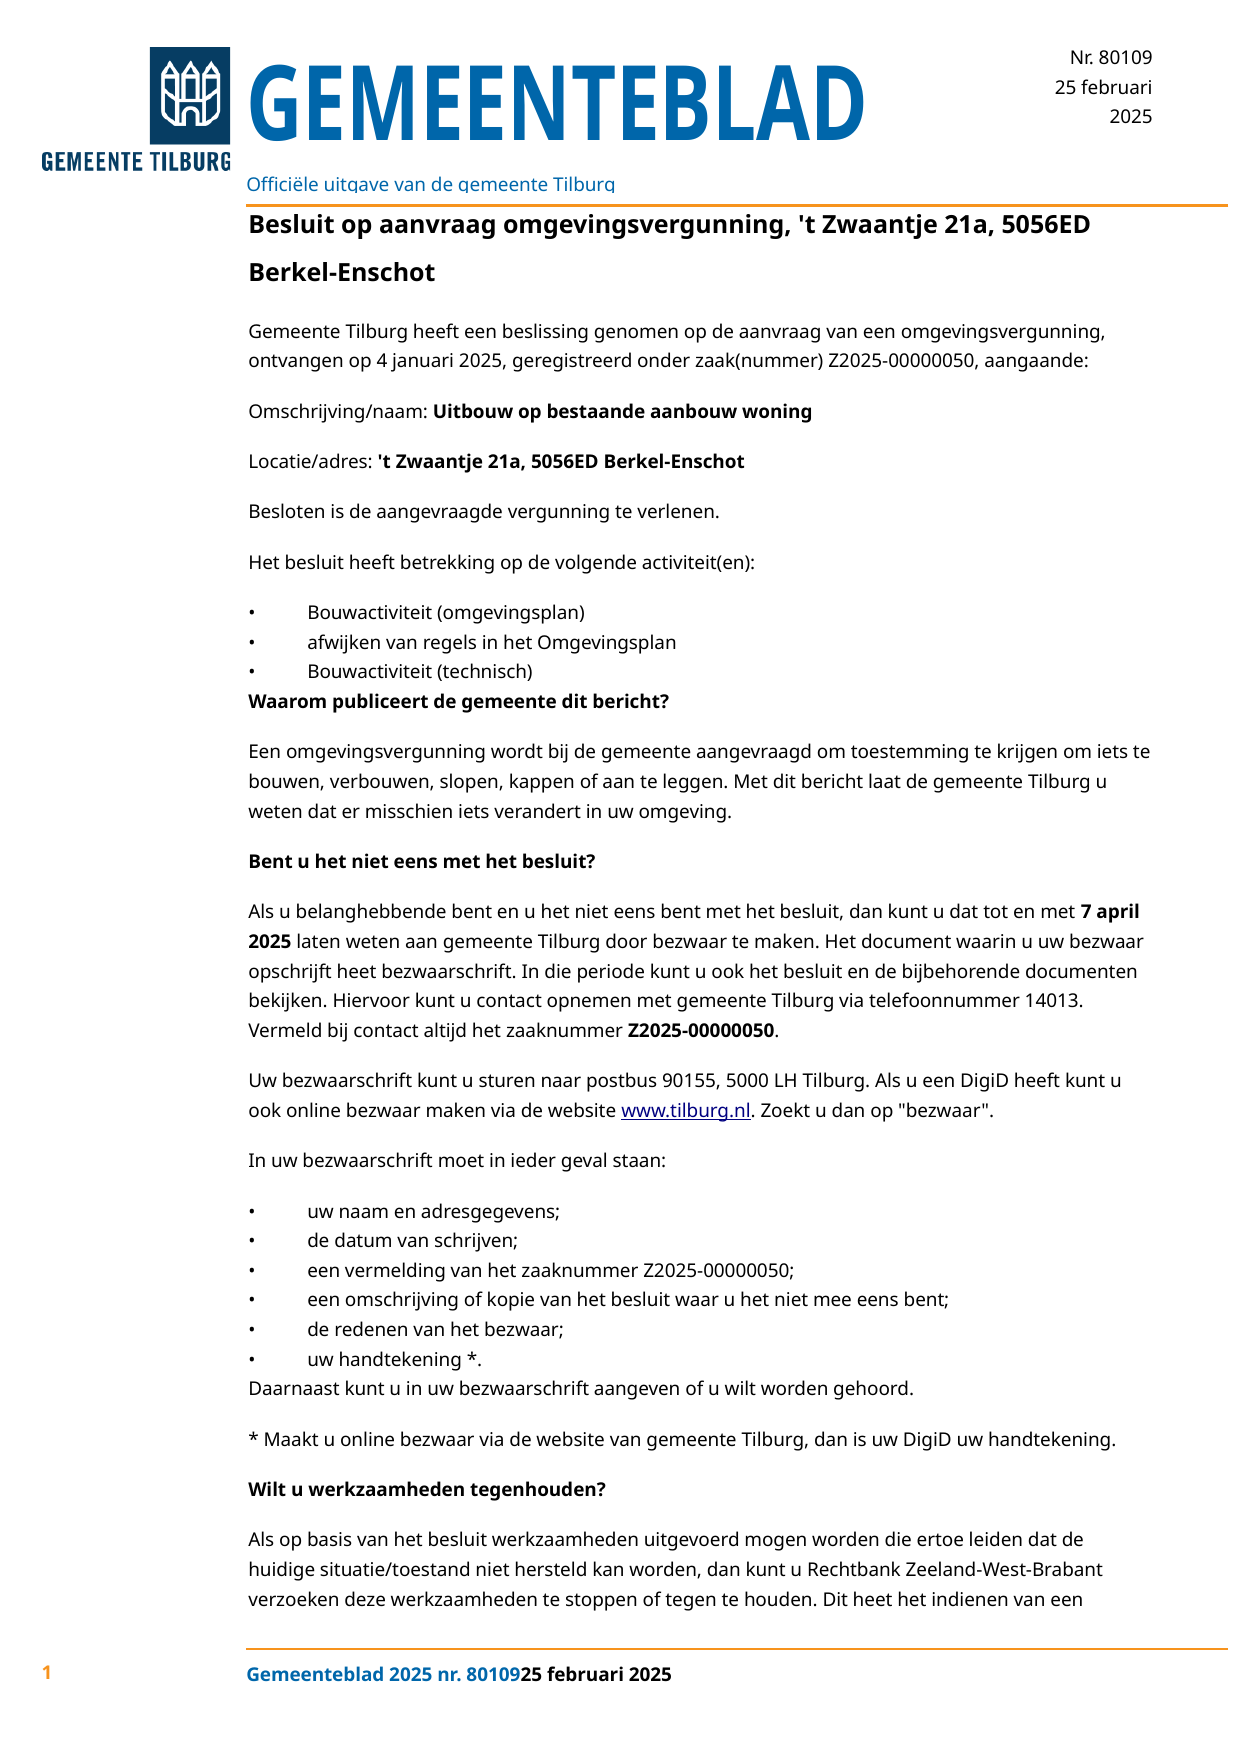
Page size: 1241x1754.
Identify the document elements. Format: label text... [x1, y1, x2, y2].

list Bouwactiviteit (technisch) [248, 659, 1152, 684]
list de redenen van het bezwaar; [248, 1316, 1152, 1342]
list Bouwactiviteit (omgevingsplan) [248, 599, 1152, 625]
text Het besluit heeft betrekking op de volgende activiteit(en): [248, 549, 1152, 575]
picture [41, 47, 231, 172]
list een vermelding van het zaaknummer Z2025-00000050; [248, 1257, 1152, 1283]
text * Maakt u online bezwaar via de website van gemeente Tilburg, dan is uw DigiD uw handtekening. [248, 1426, 1152, 1452]
text Gemeente Tilburg heeft een beslissing genomen op de aanvraag van een omgevingsvergunning, ontvangen op 4 januari 2025, geregistreerd onder zaak(nummer) Z2025-00000050, aangaande: [248, 318, 1152, 373]
text Besloten is de aangevraagde vergunning te verlenen. [248, 499, 1152, 524]
text Omschrijving/naam: Uitbouw op bestaande aanbouw woning [248, 398, 1152, 424]
text Besluit op aanvraag omgevingsvergunning, 't Zwaantje 21a, 5056ED Berkel-Enschot [248, 207, 1152, 288]
text Een omgevingsvergunning wordt bij de gemeente aangevraagd om toestemming te krijgen om iets te bouwen, verbouwen, slopen, kappen of aan te leggen. Met dit bericht laat de gemeente Tilburg u weten dat er misschien iets verandert in uw omgeving. [248, 739, 1152, 824]
text Bent u het niet eens met het besluit? [248, 848, 1152, 874]
text Uw bezwaarschrift kunt u sturen naar postbus 90155, 5000 LH Tilburg. Als u een DigiD heeft kunt u ook online bezwaar maken via de website www.tilburg.nl. Zoekt u dan op "bezwaar". [248, 1067, 1152, 1123]
text Als u belanghebbende bent en u het niet eens bent met het besluit, dan kunt u dat tot en met 7 april 2025 laten weten aan gemeente Tilburg door bezwaar te maken. Het document waarin u uw bezwaar opschrijft heet bezwaarschrift. In die periode kunt u ook het besluit en de bijbehorende documenten bekijken. Hiervoor kunt u contact opnemen met gemeente Tilburg via telefoonnummer 14013. Vermeld bij contact altijd het zaaknummer Z2025-00000050. [248, 899, 1152, 1043]
text Waarom publiceert de gemeente dit bericht? [248, 688, 1152, 714]
text Wilt u werkzaamheden tegenhouden? [248, 1476, 1152, 1502]
list afwijken van regels in het Omgevingsplan [248, 629, 1152, 655]
text Locatie/adres: 't Zwaantje 21a, 5056ED Berkel-Enschot [248, 448, 1152, 474]
list uw naam en adresgegevens; [248, 1198, 1152, 1224]
list een omschrijving of kopie van het besluit waar u het niet mee eens bent; [248, 1287, 1152, 1312]
text In uw bezwaarschrift moet in ieder geval staan: [248, 1147, 1152, 1173]
text Daarnaast kunt u in uw bezwaarschrift aangeven of u wilt worden gehoord. [248, 1375, 1152, 1401]
text Als op basis van het besluit werkzaamheden uitgevoerd mogen worden die ertoe leiden dat de huidige situatie/toestand niet hersteld kan worden, dan kunt u Rechtbank Zeeland-West-Brabant verzoeken deze werkzaamheden te stoppen of tegen te houden. Dit heet het indienen van een [248, 1527, 1152, 1612]
list uw handtekening *. [248, 1346, 1152, 1372]
list de datum van schrijven; [248, 1227, 1152, 1253]
